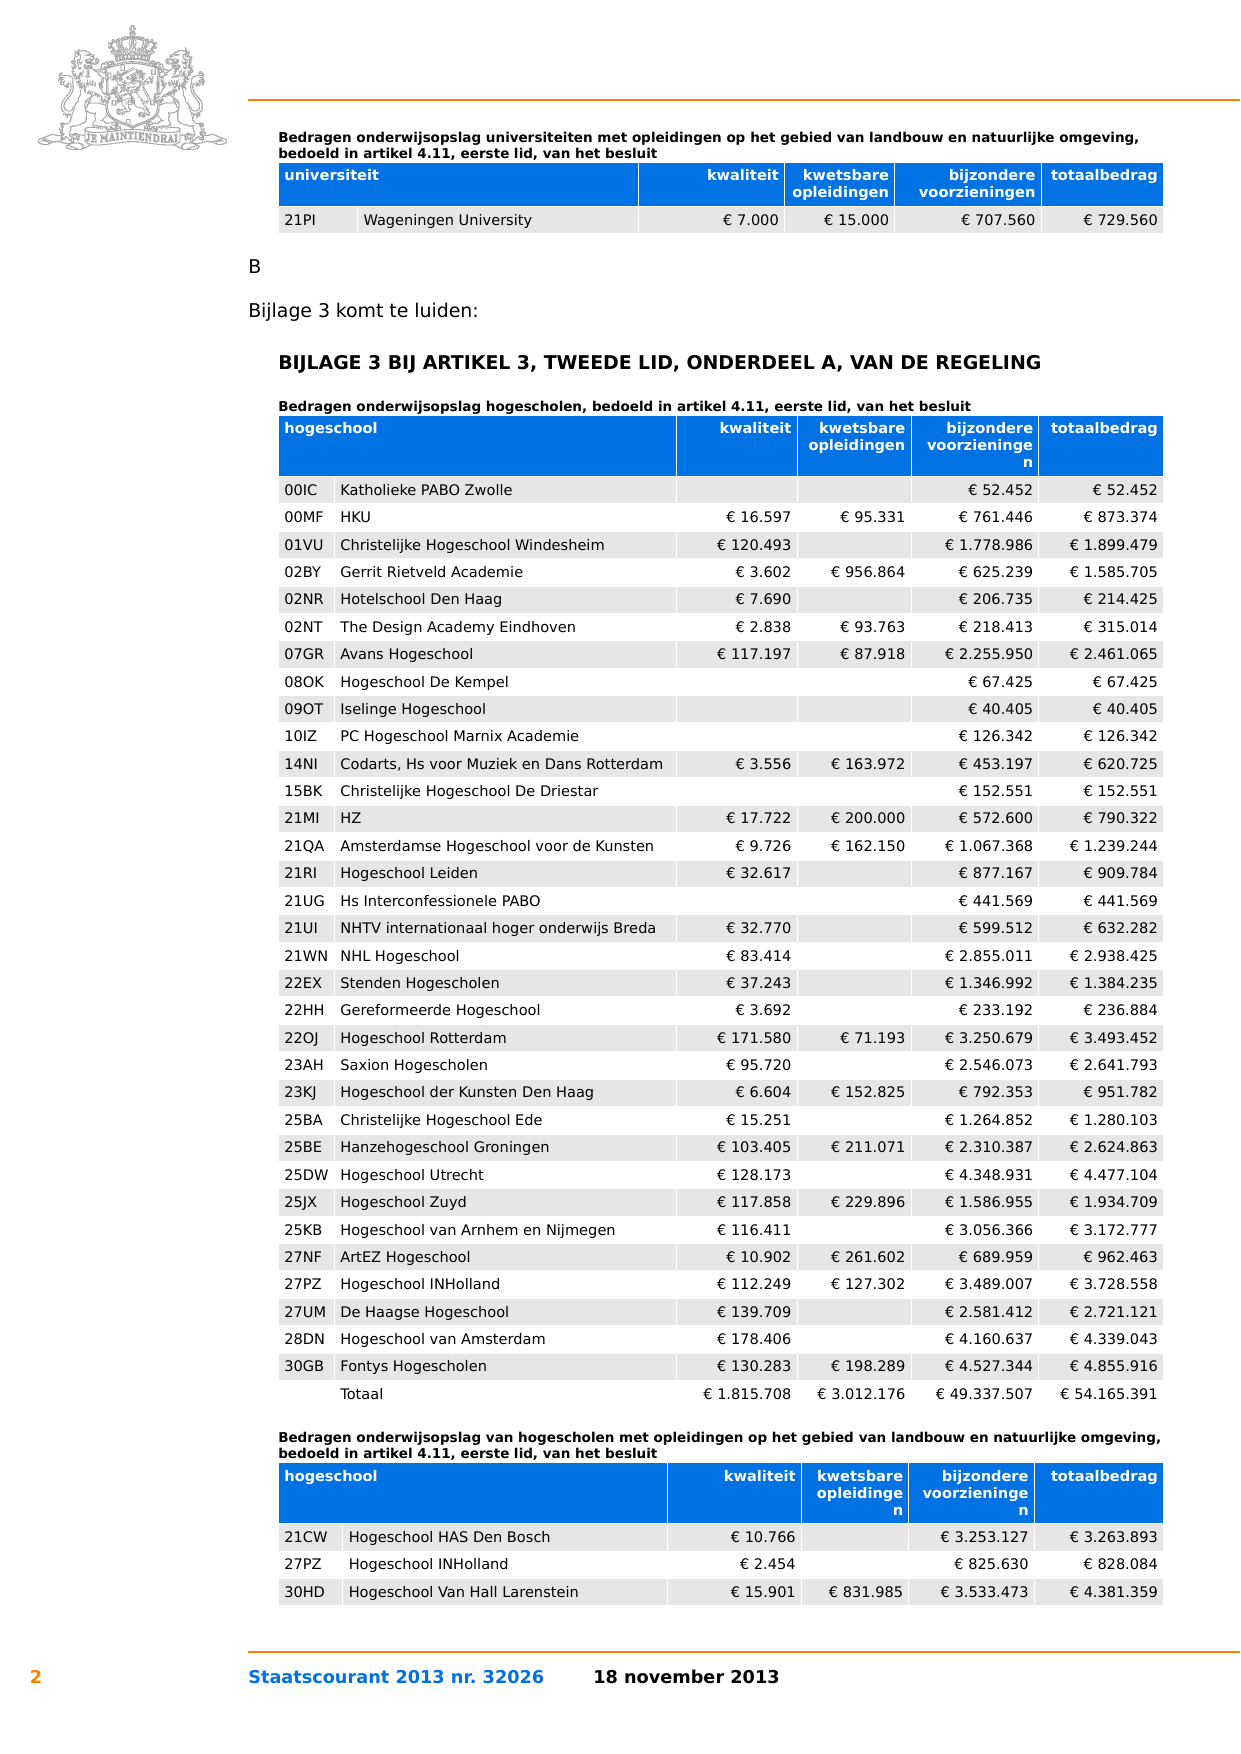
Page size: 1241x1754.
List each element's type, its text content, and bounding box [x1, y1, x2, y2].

table_cell € 4.339.043 [1039, 1326, 1163, 1353]
table_cell 00IC [279, 477, 334, 503]
text B [248, 256, 1163, 278]
table_cell Hanzehogeschool Groningen [335, 1135, 676, 1161]
table_cell € 7.000 [639, 207, 784, 233]
table_cell [798, 1107, 911, 1133]
table_cell € 218.413 [912, 614, 1038, 640]
table_cell 10IZ [279, 724, 334, 750]
table_cell € 95.720 [677, 1052, 797, 1079]
table_cell [798, 669, 911, 695]
table_cell 01VU [279, 532, 334, 558]
table_cell 00MF [279, 504, 334, 531]
table_cell € 15.251 [677, 1107, 797, 1133]
table_cell [798, 1299, 911, 1325]
table_cell 25JX [279, 1189, 334, 1216]
table_cell € 4.855.916 [1039, 1354, 1163, 1380]
table_cell 21UG [279, 888, 334, 914]
table_cell [798, 724, 911, 750]
table_cell 22HH [279, 998, 334, 1024]
table_cell NHTV internationaal hoger onderwijs Breda [335, 915, 676, 942]
table_cell bijzondere voorzieningen [912, 416, 1038, 476]
table_cell 09OT [279, 696, 334, 722]
table_cell € 10.766 [668, 1524, 801, 1551]
table_cell € 3.172.777 [1039, 1217, 1163, 1243]
table_cell hogeschool [279, 416, 676, 476]
table_cell 02NR [279, 587, 334, 613]
table_cell Fontys Hogescholen [335, 1354, 676, 1380]
table_cell € 128.173 [677, 1162, 797, 1188]
table_cell € 3.556 [677, 751, 797, 777]
table_cell Katholieke PABO Zwolle [335, 477, 676, 503]
table_cell De Haagse Hogeschool [335, 1299, 676, 1325]
table_cell totaalbedrag [1042, 163, 1163, 206]
table_cell € 10.902 [677, 1244, 797, 1270]
table_cell € 32.617 [677, 861, 797, 887]
table_cell € 620.725 [1039, 751, 1163, 777]
table_cell [802, 1552, 908, 1578]
table_cell € 951.782 [1039, 1080, 1163, 1106]
table_cell Gerrit Rietveld Academie [335, 559, 676, 586]
table_cell € 171.580 [677, 1025, 797, 1051]
table_cell € 116.411 [677, 1217, 797, 1243]
table_cell € 3.602 [677, 559, 797, 586]
table_cell € 139.709 [677, 1299, 797, 1325]
table_cell 21RI [279, 861, 334, 887]
table_cell [798, 970, 911, 996]
table_cell € 2.938.425 [1039, 943, 1163, 969]
table_cell 21QA [279, 833, 334, 859]
table_cell [798, 477, 911, 503]
table_cell Hogeschool HAS Den Bosch [343, 1524, 667, 1551]
table_cell € 93.763 [798, 614, 911, 640]
table_cell € 198.289 [798, 1354, 911, 1380]
table_cell € 707.560 [895, 207, 1041, 233]
table_cell € 126.342 [1039, 724, 1163, 750]
picture [38, 25, 227, 150]
table_cell € 1.778.986 [912, 532, 1038, 558]
table_cell € 16.597 [677, 504, 797, 531]
table_cell € 6.604 [677, 1080, 797, 1106]
table_cell [798, 998, 911, 1024]
table_cell kwetsbare opleidingen [785, 163, 894, 206]
table_cell 28DN [279, 1326, 334, 1353]
table_cell € 67.425 [1039, 669, 1163, 695]
table_cell bijzondere voorzieningen [895, 163, 1041, 206]
table_cell [798, 1326, 911, 1353]
table_cell 30GB [279, 1354, 334, 1380]
table_cell Hogeschool INHolland [335, 1271, 676, 1298]
table_cell € 3.250.679 [912, 1025, 1038, 1051]
table_cell € 1.384.235 [1039, 970, 1163, 996]
table_cell € 261.602 [798, 1244, 911, 1270]
table_cell € 3.533.473 [909, 1579, 1034, 1605]
table_cell totaalbedrag [1039, 416, 1163, 476]
table_cell 02NT [279, 614, 334, 640]
table_cell € 15.000 [785, 207, 894, 233]
table_cell NHL Hogeschool [335, 943, 676, 969]
table_cell Wageningen University [358, 207, 638, 233]
table_cell 21UI [279, 915, 334, 942]
table_cell 27NF [279, 1244, 334, 1270]
table_cell € 3.056.366 [912, 1217, 1038, 1243]
table_cell € 2.855.011 [912, 943, 1038, 969]
table_cell Hogeschool van Amsterdam [335, 1326, 676, 1353]
table_cell 27UM [279, 1299, 334, 1325]
table_cell kwaliteit [677, 416, 797, 476]
table_cell Amsterdamse Hogeschool voor de Kunsten [335, 833, 676, 859]
table_cell Codarts, Hs voor Muziek en Dans Rotterdam [335, 751, 676, 777]
table_cell € 792.353 [912, 1080, 1038, 1106]
table_cell € 178.406 [677, 1326, 797, 1353]
table_cell hogeschool [279, 1463, 667, 1523]
table_cell € 3.253.127 [909, 1524, 1034, 1551]
table_cell € 4.477.104 [1039, 1162, 1163, 1188]
table_cell Christelijke Hogeschool Ede [335, 1107, 676, 1133]
table_cell 25DW [279, 1162, 334, 1188]
table_cell € 3.728.558 [1039, 1271, 1163, 1298]
table_cell € 40.405 [912, 696, 1038, 722]
table_cell ArtEZ Hogeschool [335, 1244, 676, 1270]
table_cell Hogeschool De Kempel [335, 669, 676, 695]
table_cell 23KJ [279, 1080, 334, 1106]
table_cell PC Hogeschool Marnix Academie [335, 724, 676, 750]
table_cell € 1.815.708 [677, 1381, 797, 1407]
table_cell 25BE [279, 1135, 334, 1161]
table_cell 15BK [279, 778, 334, 805]
table_cell 22OJ [279, 1025, 334, 1051]
table_cell [798, 1052, 911, 1079]
table_cell € 2.838 [677, 614, 797, 640]
table_cell € 211.071 [798, 1135, 911, 1161]
table_cell € 599.512 [912, 915, 1038, 942]
table_cell € 200.000 [798, 806, 911, 832]
table_cell € 17.722 [677, 806, 797, 832]
table_cell € 236.884 [1039, 998, 1163, 1024]
table_cell € 825.630 [909, 1552, 1034, 1578]
table_cell € 625.239 [912, 559, 1038, 586]
table_cell € 1.264.852 [912, 1107, 1038, 1133]
table_cell € 37.243 [677, 970, 797, 996]
table_cell € 4.160.637 [912, 1326, 1038, 1353]
table_cell Hotelschool Den Haag [335, 587, 676, 613]
table_cell € 4.348.931 [912, 1162, 1038, 1188]
table_cell € 828.084 [1035, 1552, 1163, 1578]
table_cell Christelijke Hogeschool Windesheim [335, 532, 676, 558]
table_cell € 2.546.073 [912, 1052, 1038, 1079]
table_cell [798, 915, 911, 942]
table_cell € 3.012.176 [798, 1381, 911, 1407]
table_cell € 761.446 [912, 504, 1038, 531]
table_header Bedragen onderwijsopslag hogescholen, bedoeld in artikel 4.11, eerste lid, van het besluit [278, 399, 1163, 414]
table_cell bijzondere voorzieningen [909, 1463, 1034, 1523]
table_cell € 71.193 [798, 1025, 911, 1051]
table_cell € 120.493 [677, 532, 797, 558]
table_cell € 1.934.709 [1039, 1189, 1163, 1216]
table_cell Saxion Hogescholen [335, 1052, 676, 1079]
table_cell kwetsbare opleidingen [798, 416, 911, 476]
table_cell [677, 669, 797, 695]
table_cell € 95.331 [798, 504, 911, 531]
table_cell € 127.302 [798, 1271, 911, 1298]
table_cell € 7.690 [677, 587, 797, 613]
table_cell € 32.770 [677, 915, 797, 942]
table_cell Hogeschool Rotterdam [335, 1025, 676, 1051]
table_cell 21PI [279, 207, 357, 233]
table_cell HZ [335, 806, 676, 832]
table_cell € 1.280.103 [1039, 1107, 1163, 1133]
table_cell Hogeschool Utrecht [335, 1162, 676, 1188]
table_cell € 2.721.121 [1039, 1299, 1163, 1325]
table_cell [677, 696, 797, 722]
table_cell [677, 477, 797, 503]
table_cell [798, 696, 911, 722]
table_cell € 4.381.359 [1035, 1579, 1163, 1605]
table_cell € 117.197 [677, 641, 797, 668]
table_cell € 1.067.368 [912, 833, 1038, 859]
table_cell € 632.282 [1039, 915, 1163, 942]
table_cell € 315.014 [1039, 614, 1163, 640]
table_cell € 9.726 [677, 833, 797, 859]
table_cell € 1.586.955 [912, 1189, 1038, 1216]
table_cell € 117.858 [677, 1189, 797, 1216]
text Bijlage 3 komt te luiden: [248, 300, 1163, 322]
table_cell [798, 1217, 911, 1243]
table_cell € 831.985 [802, 1579, 908, 1605]
table_cell € 206.735 [912, 587, 1038, 613]
table_cell € 2.641.793 [1039, 1052, 1163, 1079]
table_cell € 163.972 [798, 751, 911, 777]
table_cell € 1.346.992 [912, 970, 1038, 996]
table_cell 25KB [279, 1217, 334, 1243]
table_cell € 67.425 [912, 669, 1038, 695]
table_cell [802, 1524, 908, 1551]
table_cell € 1.899.479 [1039, 532, 1163, 558]
table_cell Hs Interconfessionele PABO [335, 888, 676, 914]
table_cell € 729.560 [1042, 207, 1163, 233]
table_cell Hogeschool Leiden [335, 861, 676, 887]
table_cell 25BA [279, 1107, 334, 1133]
table_cell € 790.322 [1039, 806, 1163, 832]
table_cell € 2.310.387 [912, 1135, 1038, 1161]
table_cell € 909.784 [1039, 861, 1163, 887]
table_cell € 103.405 [677, 1135, 797, 1161]
table_cell € 87.918 [798, 641, 911, 668]
table_cell 27PZ [279, 1271, 334, 1298]
table_header Bedragen onderwijsopslag van hogescholen met opleidingen op het gebied van landbouw en natuurlijke omgeving, bedoeld in artikel 4.11, eerste lid, van het besluit [278, 1430, 1163, 1462]
table_cell € 3.263.893 [1035, 1524, 1163, 1551]
table_cell [798, 778, 911, 805]
table_cell € 2.624.863 [1039, 1135, 1163, 1161]
table_cell € 49.337.507 [912, 1381, 1038, 1407]
table_cell 27PZ [279, 1552, 342, 1578]
table_cell kwetsbare opleidingen [802, 1463, 908, 1523]
table_cell € 441.569 [1039, 888, 1163, 914]
table_cell Hogeschool Van Hall Larenstein [343, 1579, 667, 1605]
table_cell € 453.197 [912, 751, 1038, 777]
table_cell € 152.825 [798, 1080, 911, 1106]
table_cell € 54.165.391 [1039, 1381, 1163, 1407]
table_cell € 162.150 [798, 833, 911, 859]
table_cell [677, 724, 797, 750]
table_cell € 689.959 [912, 1244, 1038, 1270]
table_cell € 956.864 [798, 559, 911, 586]
table_cell € 877.167 [912, 861, 1038, 887]
table_cell € 4.527.344 [912, 1354, 1038, 1380]
table_cell € 52.452 [1039, 477, 1163, 503]
table_cell € 1.585.705 [1039, 559, 1163, 586]
table_cell € 2.581.412 [912, 1299, 1038, 1325]
table_cell Totaal [335, 1381, 676, 1407]
table_cell 23AH [279, 1052, 334, 1079]
table_cell € 233.192 [912, 998, 1038, 1024]
table_cell € 152.551 [1039, 778, 1163, 805]
table_cell [677, 888, 797, 914]
table_cell 21MI [279, 806, 334, 832]
table_cell € 126.342 [912, 724, 1038, 750]
table_cell € 1.239.244 [1039, 833, 1163, 859]
table_cell € 15.901 [668, 1579, 801, 1605]
table_cell [798, 1162, 911, 1188]
table_cell Christelijke Hogeschool De Driestar [335, 778, 676, 805]
table_header Bedragen onderwijsopslag universiteiten met opleidingen op het gebied van landbouw en natuurlijke omgeving, bedoeld in artikel 4.11, eerste lid, van het besluit [278, 130, 1163, 161]
table_cell Gereformeerde Hogeschool [335, 998, 676, 1024]
table_cell Iselinge Hogeschool [335, 696, 676, 722]
table_cell 22EX [279, 970, 334, 996]
subtitle BIJLAGE 3 BIJ ARTIKEL 3, TWEEDE LID, ONDERDEEL A, VAN DE REGELING [278, 352, 1163, 374]
table_cell € 3.489.007 [912, 1271, 1038, 1298]
table_cell [798, 888, 911, 914]
table_cell Hogeschool der Kunsten Den Haag [335, 1080, 676, 1106]
table_cell € 873.374 [1039, 504, 1163, 531]
table_cell 14NI [279, 751, 334, 777]
table_cell 07GR [279, 641, 334, 668]
table_cell Stenden Hogescholen [335, 970, 676, 996]
table_cell 30HD [279, 1579, 342, 1605]
table_cell universiteit [279, 163, 638, 206]
table_cell totaalbedrag [1035, 1463, 1163, 1523]
table_cell 21CW [279, 1524, 342, 1551]
table_cell € 130.283 [677, 1354, 797, 1380]
table_cell € 441.569 [912, 888, 1038, 914]
table_cell € 152.551 [912, 778, 1038, 805]
table_cell 08OK [279, 669, 334, 695]
table_cell € 2.461.065 [1039, 641, 1163, 668]
table_cell Hogeschool van Arnhem en Nijmegen [335, 1217, 676, 1243]
table_cell € 214.425 [1039, 587, 1163, 613]
table_cell [798, 532, 911, 558]
table_cell € 2.454 [668, 1552, 801, 1578]
table_cell Hogeschool Zuyd [335, 1189, 676, 1216]
table_cell [677, 778, 797, 805]
table_cell 21WN [279, 943, 334, 969]
table_cell kwaliteit [668, 1463, 801, 1523]
table_cell HKU [335, 504, 676, 531]
table_cell The Design Academy Eindhoven [335, 614, 676, 640]
table_cell [279, 1381, 334, 1407]
table_cell € 83.414 [677, 943, 797, 969]
table_cell € 572.600 [912, 806, 1038, 832]
table_cell € 3.692 [677, 998, 797, 1024]
table_cell € 3.493.452 [1039, 1025, 1163, 1051]
table_cell € 40.405 [1039, 696, 1163, 722]
table_cell kwaliteit [639, 163, 784, 206]
table_cell [798, 861, 911, 887]
table_cell [798, 587, 911, 613]
table_cell 02BY [279, 559, 334, 586]
table_cell [798, 943, 911, 969]
table_cell € 52.452 [912, 477, 1038, 503]
table_cell € 229.896 [798, 1189, 911, 1216]
table_cell € 962.463 [1039, 1244, 1163, 1270]
table_cell Avans Hogeschool [335, 641, 676, 668]
table_cell € 2.255.950 [912, 641, 1038, 668]
table_cell € 112.249 [677, 1271, 797, 1298]
table_cell Hogeschool INHolland [343, 1552, 667, 1578]
